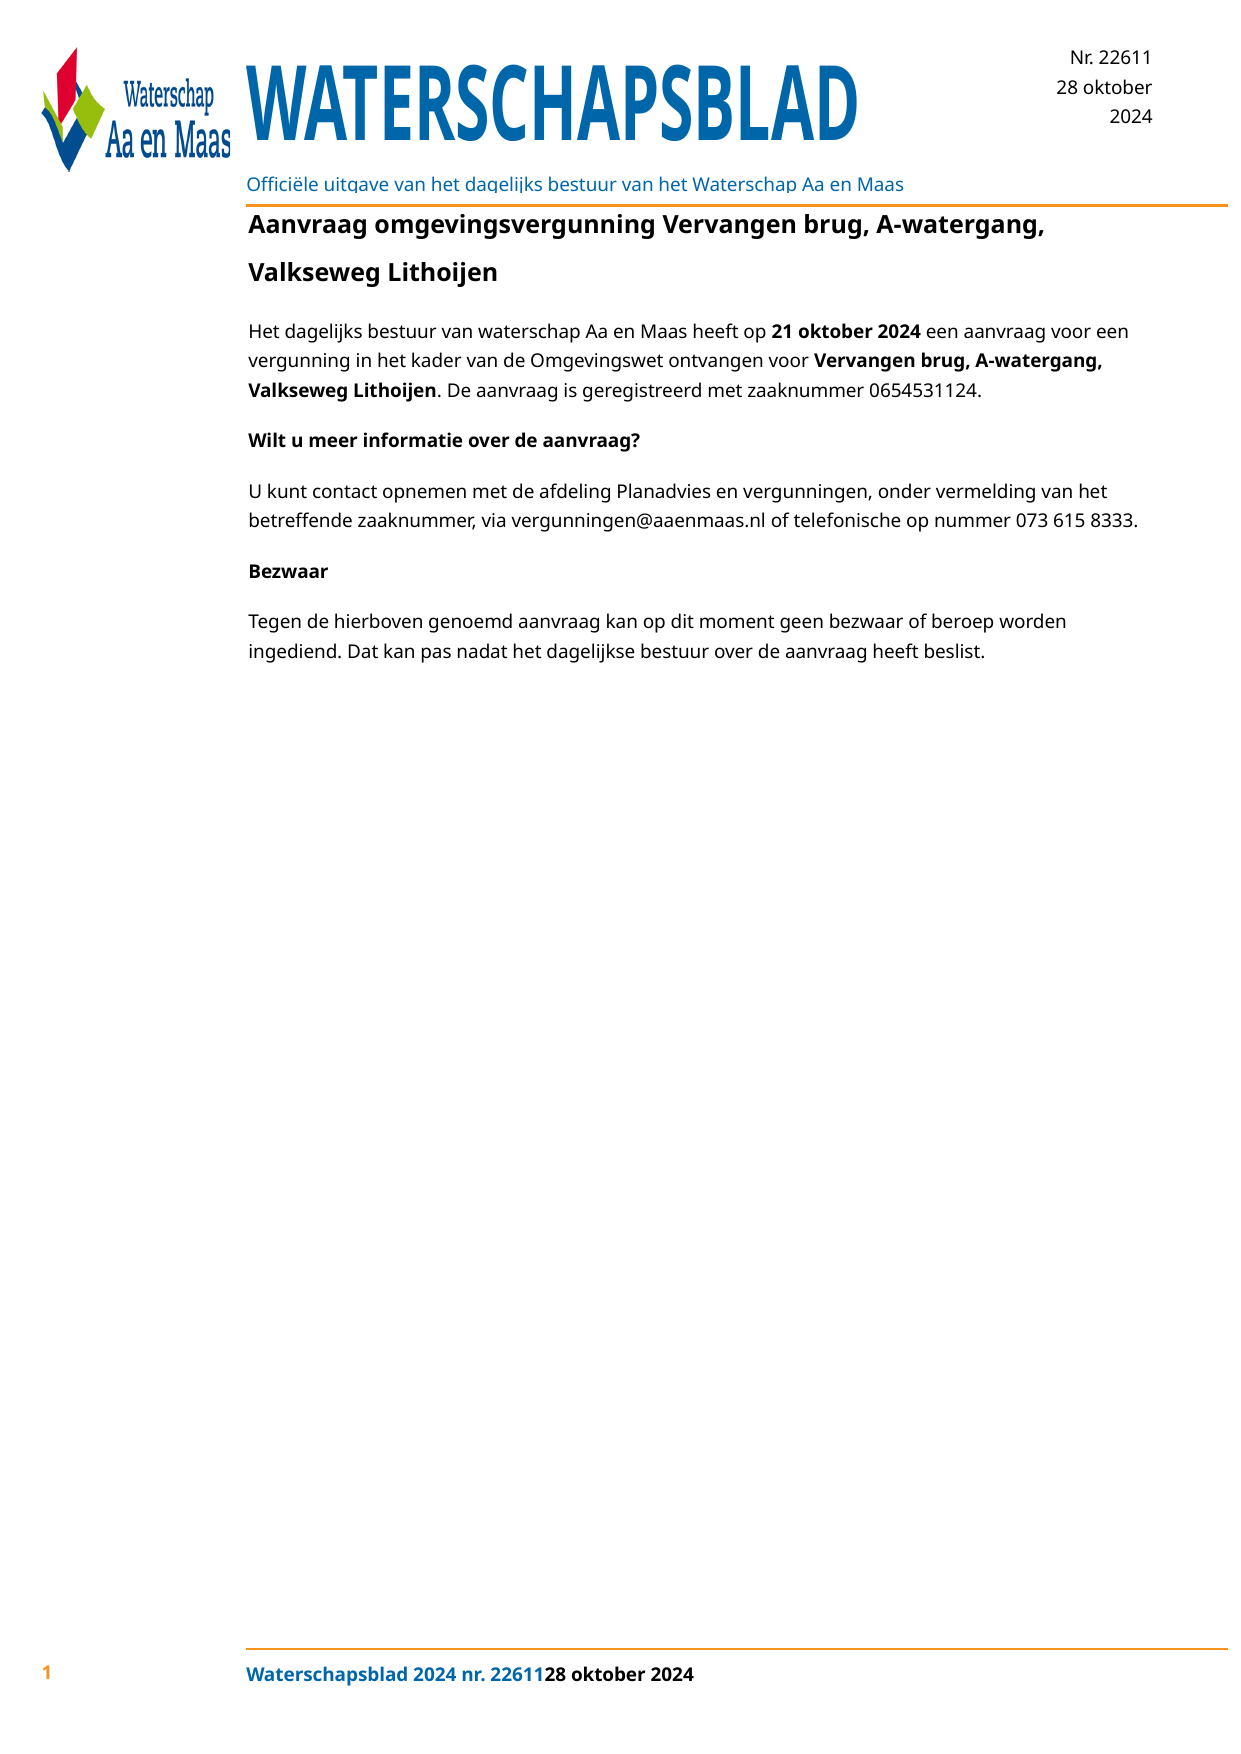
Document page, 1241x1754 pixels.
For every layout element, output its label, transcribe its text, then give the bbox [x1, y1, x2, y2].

text Het dagelijks bestuur van waterschap Aa en Maas heeft op 21 oktober 2024 een aanvraag voor een vergunning in het kader van de Omgevingswet ontvangen voor Vervangen brug, A-watergang, Valkseweg Lithoijen. De aanvraag is geregistreerd met zaaknummer 0654531124. [248, 318, 1152, 403]
text Bezwaar [248, 558, 1152, 584]
text U kunt contact opnemen met de afdeling Planadvies en vergunningen, onder vermelding van het betreffende zaaknummer, via vergunningen@aaenmaas.nl of telefonische op nummer 073 615 8333. [248, 478, 1152, 533]
picture [41, 47, 231, 172]
text Aanvraag omgevingsvergunning Vervangen brug, A-watergang, Valkseweg Lithoijen [248, 207, 1152, 288]
text Wilt u meer informatie over de aanvraag? [248, 427, 1152, 453]
text Tegen de hierboven genoemd aanvraag kan op dit moment geen bezwaar of beroep worden ingediend. Dat kan pas nadat het dagelijkse bestuur over de aanvraag heeft beslist. [248, 608, 1152, 664]
